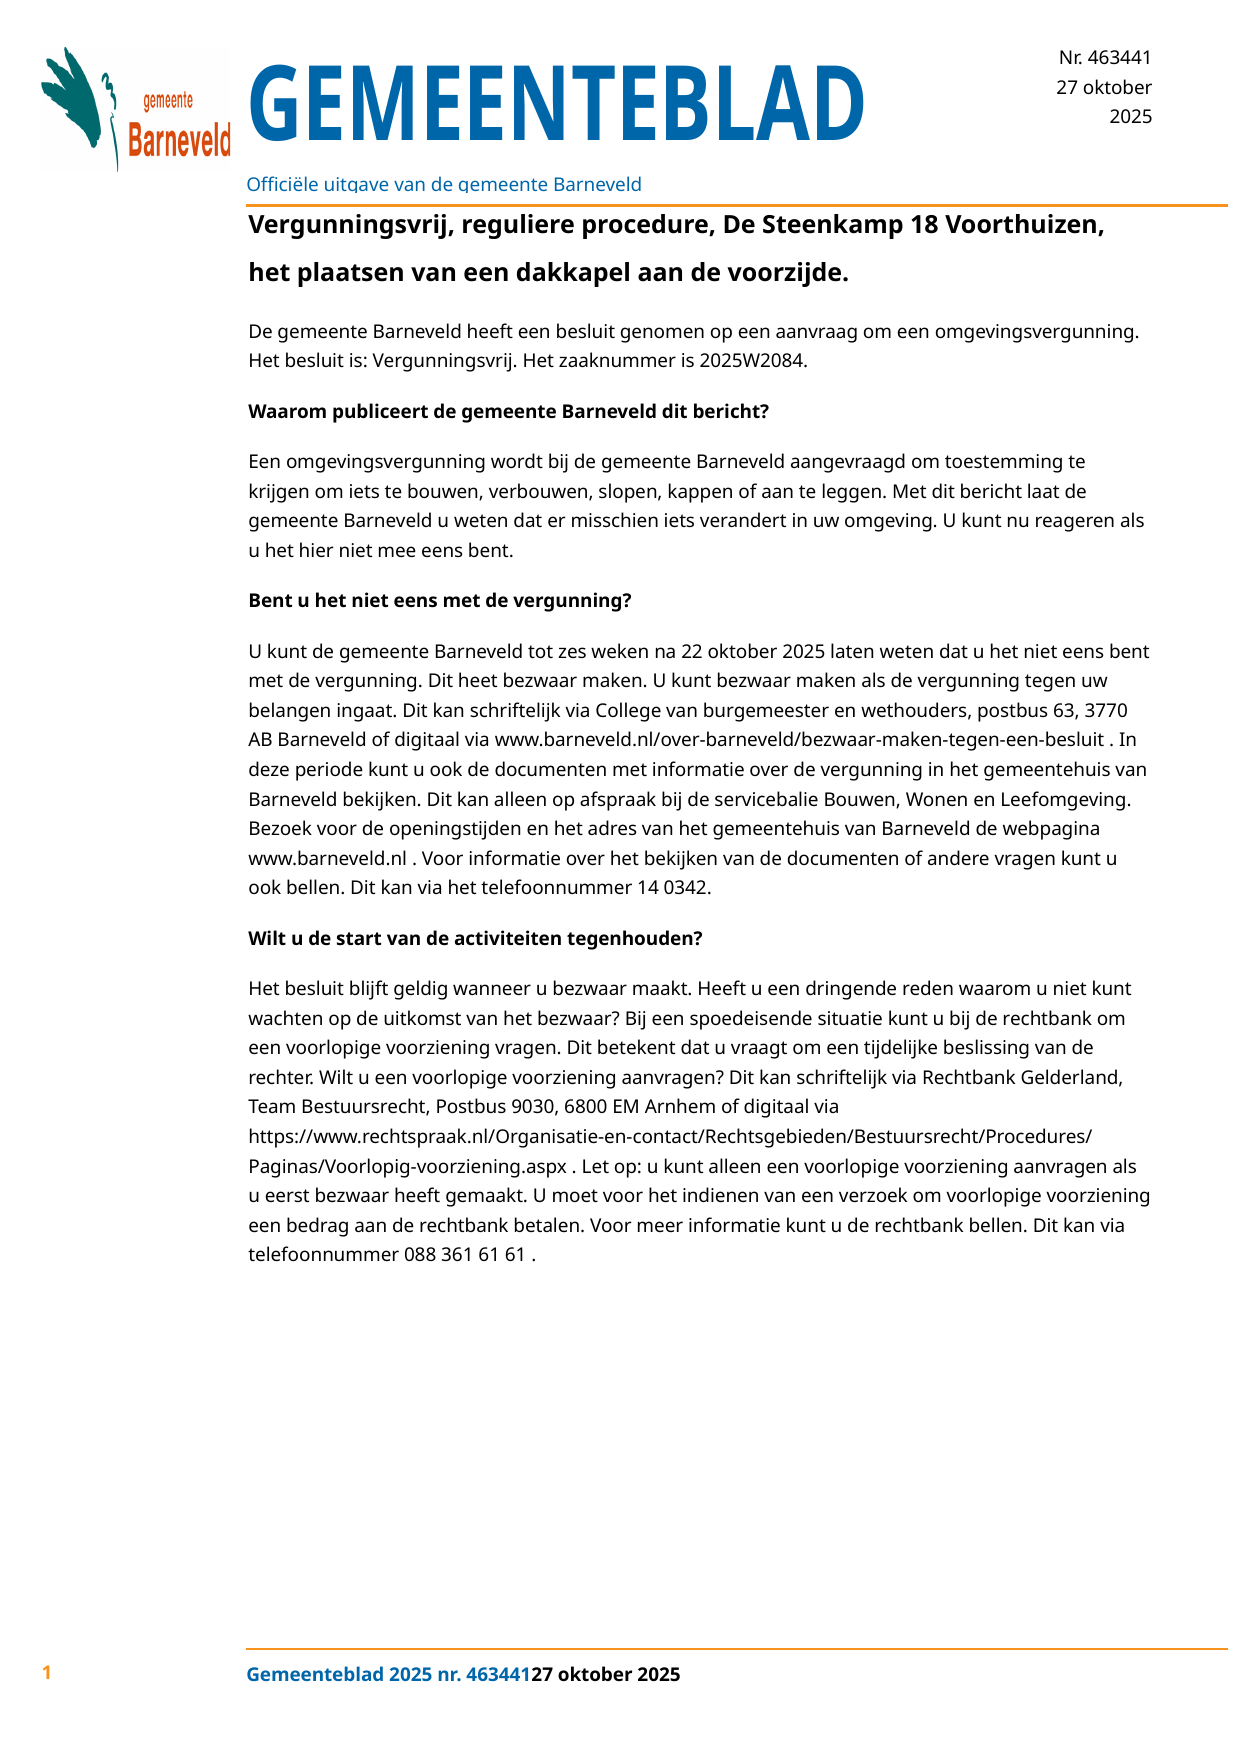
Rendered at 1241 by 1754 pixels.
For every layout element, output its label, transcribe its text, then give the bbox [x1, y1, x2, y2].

text Het besluit blijft geldig wanneer u bezwaar maakt. Heeft u een dringende reden waarom u niet kunt wachten op de uitkomst van het bezwaar? Bij een spoedeisende situatie kunt u bij de rechtbank om een voorlopige voorziening vragen. Dit betekent dat u vraagt om een tijdelijke beslissing van de rechter. Wilt u een voorlopige voorziening aanvragen? Dit kan schriftelijk via Rechtbank Gelderland, Team Bestuursrecht, Postbus 9030, 6800 EM Arnhem of digitaal via https://www.rechtspraak.nl/Organisatie-en-contact/Rechtsgebieden/Bestuursrecht/Procedures/Paginas/Voorlopig-voorziening.aspx . Let op: u kunt alleen een voorlopige voorziening aanvragen als u eerst bezwaar heeft gemaakt. U moet voor het indienen van een verzoek om voorlopige voorziening een bedrag aan de rechtbank betalen. Voor meer informatie kunt u de rechtbank bellen. Dit kan via telefoonnummer 088 361 61 61 . [248, 975, 1152, 1267]
text Wilt u de start van de activiteiten tegenhouden? [248, 925, 1152, 951]
text Vergunningsvrij, reguliere procedure, De Steenkamp 18 Voorthuizen, het plaatsen van een dakkapel aan de voorzijde. [248, 207, 1152, 288]
text Bent u het niet eens met de vergunning? [248, 587, 1152, 613]
text Een omgevingsvergunning wordt bij de gemeente Barneveld aangevraagd om toestemming te krijgen om iets te bouwen, verbouwen, slopen, kappen of aan te leggen. Met dit bericht laat de gemeente Barneveld u weten dat er misschien iets verandert in uw omgeving. U kunt nu reageren als u het hier niet mee eens bent. [248, 448, 1152, 563]
text U kunt de gemeente Barneveld tot zes weken na 22 oktober 2025 laten weten dat u het niet eens bent met de vergunning. Dit heet bezwaar maken. U kunt bezwaar maken als de vergunning tegen uw belangen ingaat. Dit kan schriftelijk via College van burgemeester en wethouders, postbus 63, 3770 AB Barneveld of digitaal via www.barneveld.nl/over-barneveld/bezwaar-maken-tegen-een-besluit . In deze periode kunt u ook de documenten met informatie over de vergunning in het gemeentehuis van Barneveld bekijken. Dit kan alleen op afspraak bij de servicebalie Bouwen, Wonen en Leefomgeving. Bezoek voor de openingstijden en het adres van het gemeentehuis van Barneveld de webpagina www.barneveld.nl . Voor informatie over het bekijken van de documenten of andere vragen kunt u ook bellen. Dit kan via het telefoonnummer 14 0342. [248, 638, 1152, 900]
picture [41, 47, 231, 172]
text De gemeente Barneveld heeft een besluit genomen op een aanvraag om een omgevingsvergunning. Het besluit is: Vergunningsvrij. Het zaaknummer is 2025W2084. [248, 318, 1152, 373]
text Waarom publiceert de gemeente Barneveld dit bericht? [248, 398, 1152, 424]
